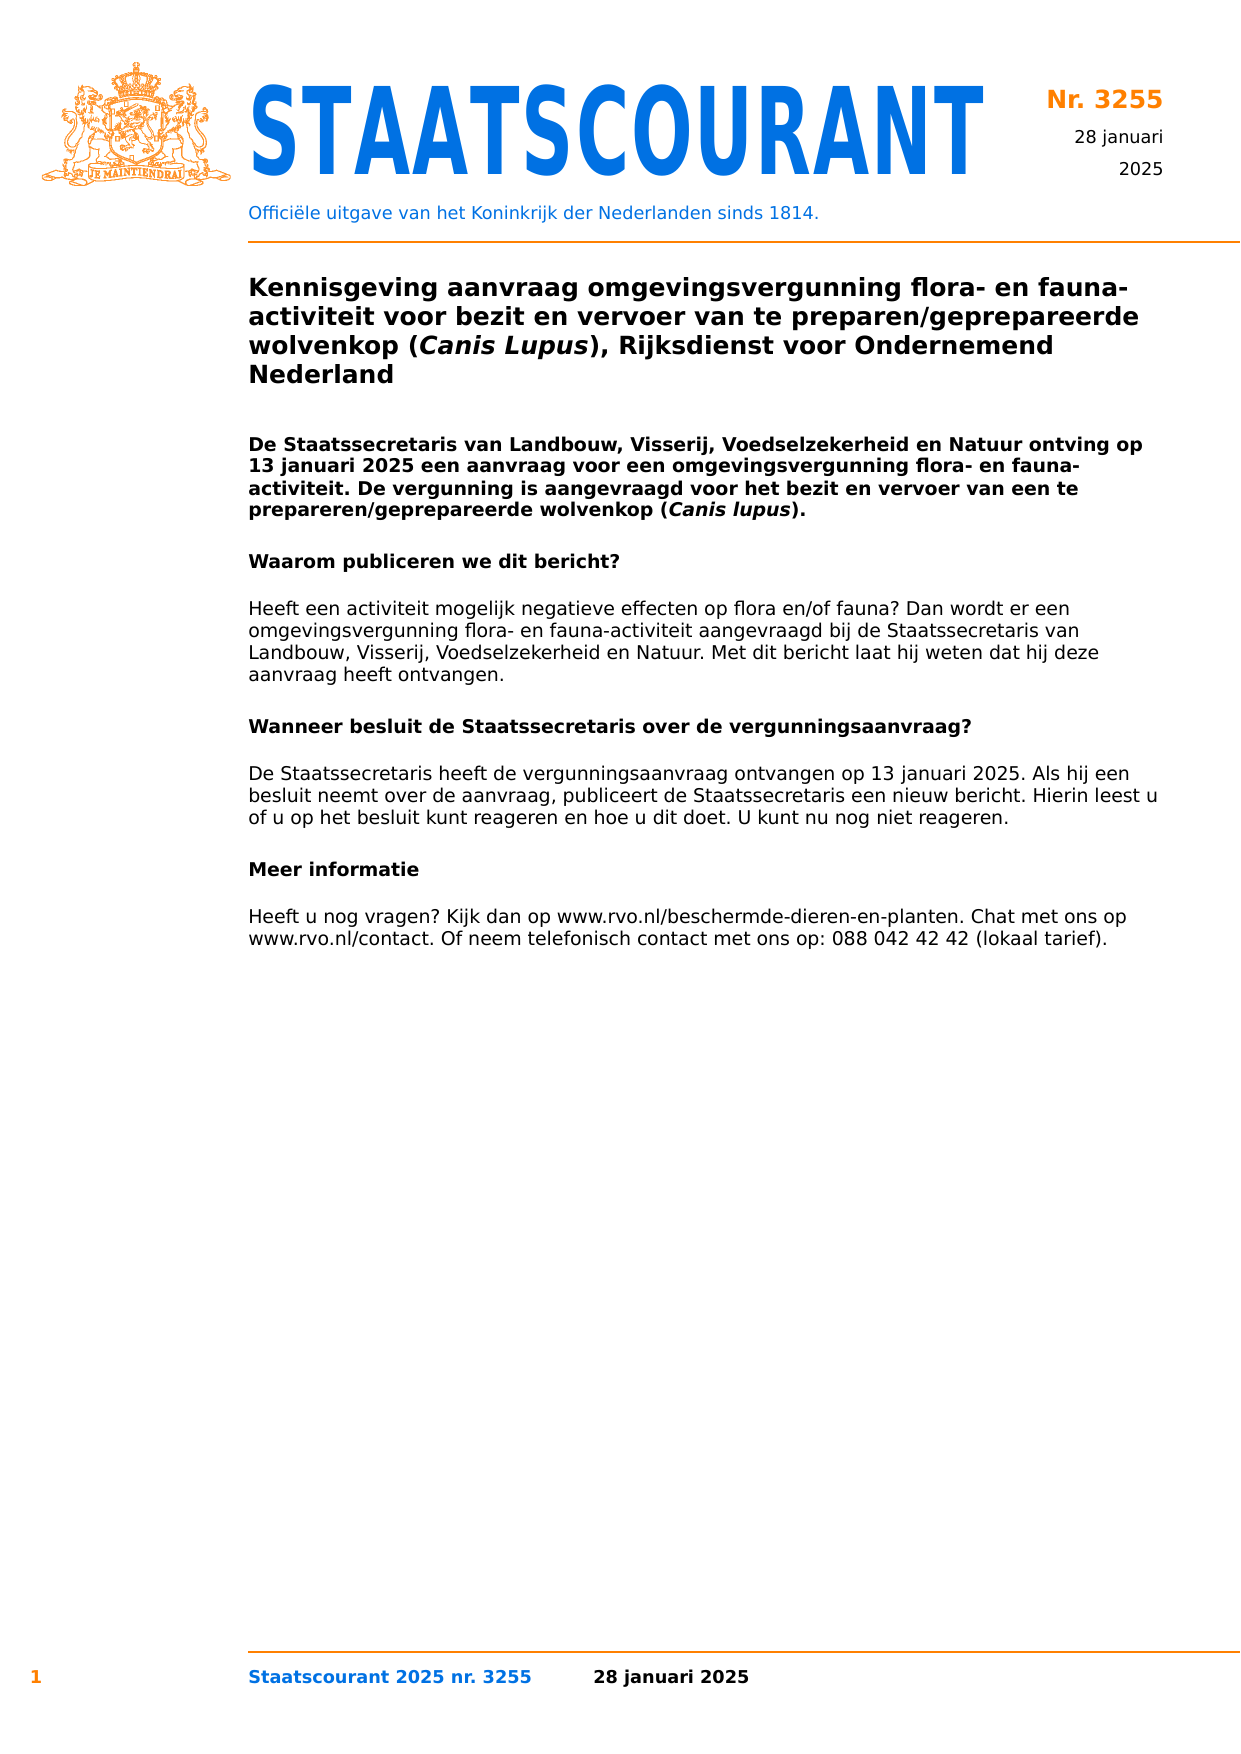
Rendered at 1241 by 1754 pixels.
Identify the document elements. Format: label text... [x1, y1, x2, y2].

subtitle Kennisgeving aanvraag omgevingsvergunning flora- en fauna-activiteit voor bezit en vervoer van te preparen/geprepareerde wolvenkop (Canis Lupus), Rijksdienst voor Ondernemend Nederland [248, 273, 1163, 390]
text Heeft een activiteit mogelijk negatieve effecten op flora en/of fauna? Dan wordt er een omgevingsvergunning flora- en fauna-activiteit aangevraagd bij de Staatssecretaris van Landbouw, Visserij, Voedselzekerheid en Natuur. Met dit bericht laat hij weten dat hij deze aanvraag heeft ontvangen. [248, 598, 1163, 686]
table_header Nr. 3255 [998, 62, 1240, 121]
table_header [25, 62, 248, 241]
text De Staatssecretaris heeft de vergunningsaanvraag ontvangen op 13 januari 2025. Als hij een besluit neemt over de aanvraag, publiceert de Staatssecretaris een nieuw bericht. Hierin leest u of u op het besluit kunt reageren en hoe u dit doet. U kunt nu nog niet reageren. [248, 763, 1163, 829]
table_cell 28 januari [998, 121, 1240, 153]
subtitle Wanneer besluit de Staatssecretaris over de vergunningsaanvraag? [248, 716, 1163, 738]
table_cell 2025 [998, 153, 1240, 203]
subtitle Meer informatie [248, 859, 1163, 881]
text De Staatssecretaris van Landbouw, Visserij, Voedselzekerheid en Natuur ontving op 13 januari 2025 een aanvraag voor een omgevingsvergunning flora- en fauna-activiteit. De vergunning is aangevraagd voor het bezit en vervoer van een te prepareren/geprepareerde wolvenkop (Canis lupus). [248, 433, 1163, 521]
table_cell Officiële uitgave van het Koninkrijk der Nederlanden sinds 1814. [248, 203, 1240, 241]
subtitle Waarom publiceren we dit bericht? [248, 551, 1163, 573]
text Heeft u nog vragen? Kijk dan op www.rvo.nl/beschermde-dieren-en-planten. Chat met ons op www.rvo.nl/contact. Of neem telefonisch contact met ons op: 088 042 42 42 (lokaal tarief). [248, 906, 1163, 950]
table_header STAATSCOURANT [248, 62, 998, 203]
picture [41, 62, 231, 186]
